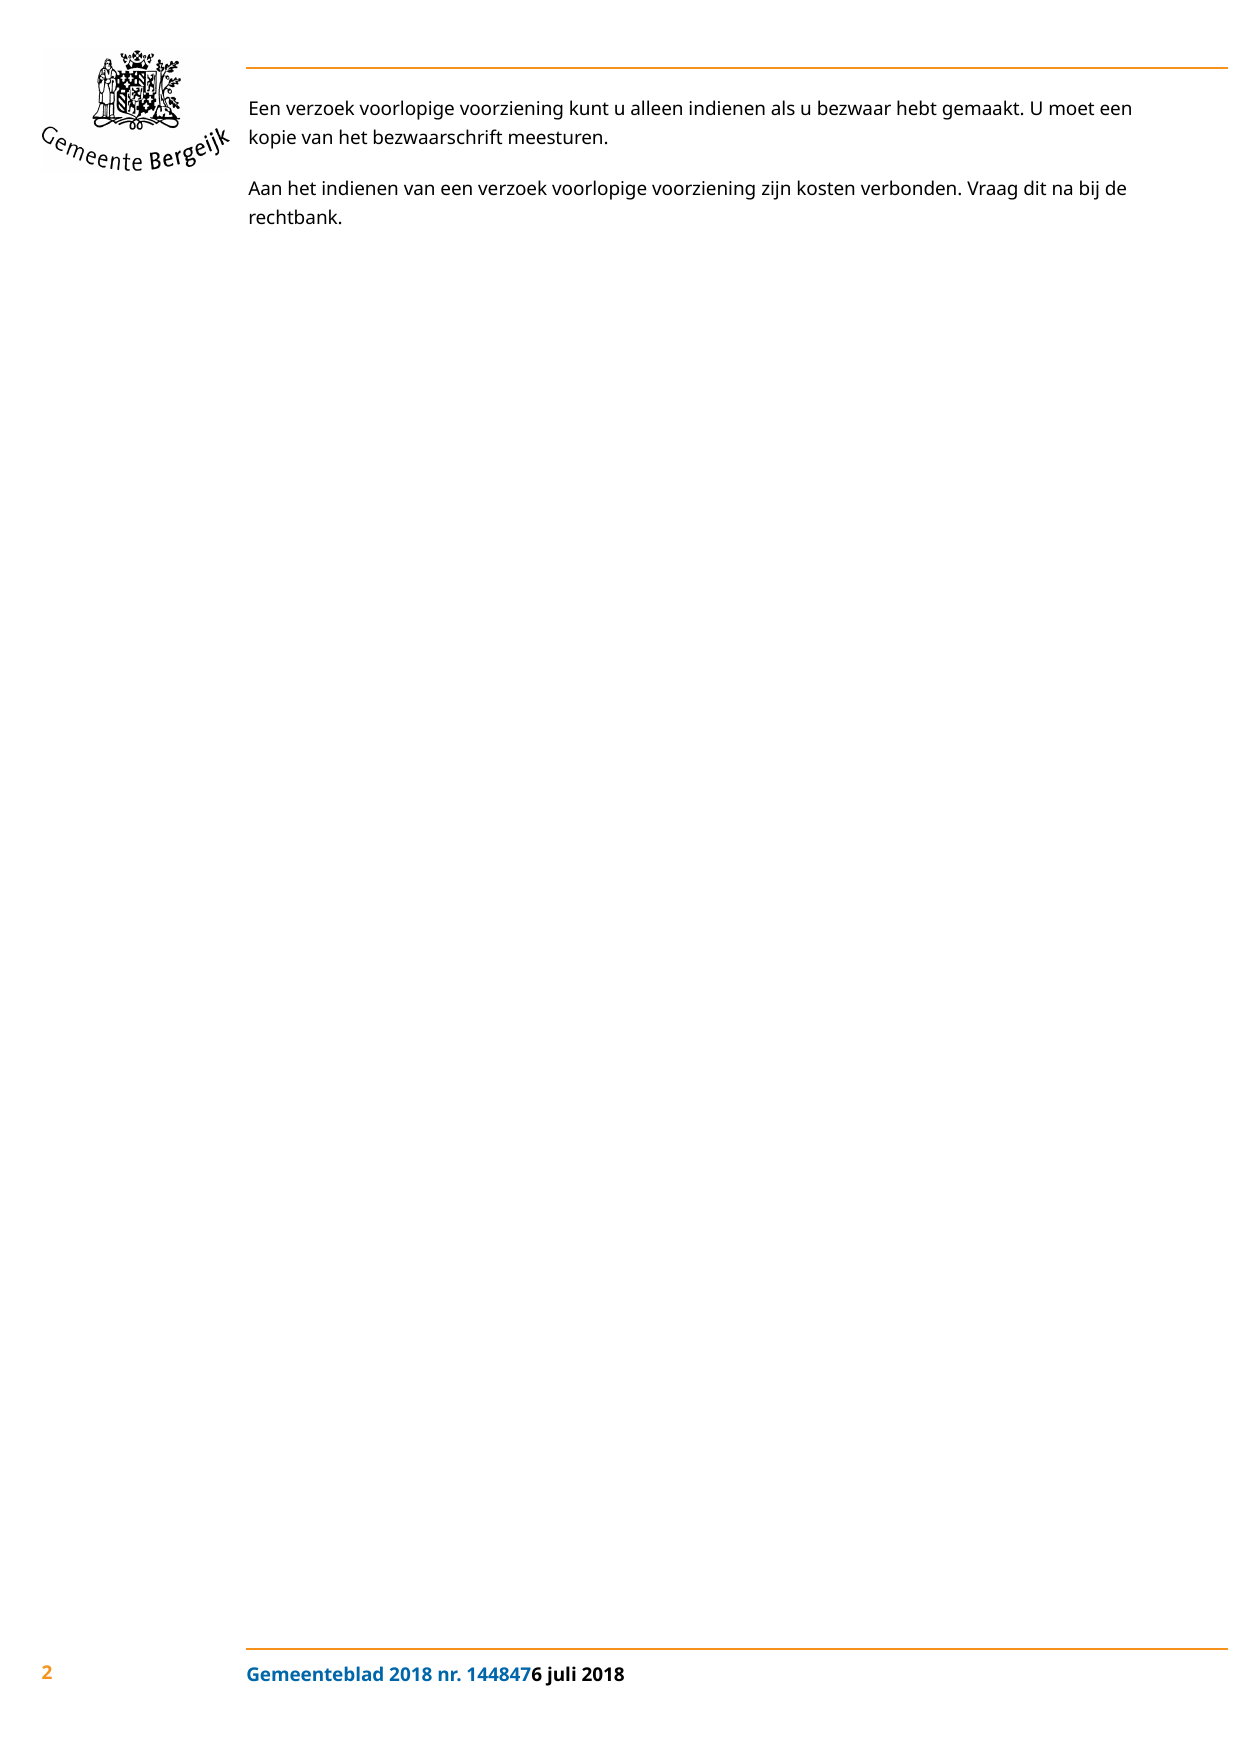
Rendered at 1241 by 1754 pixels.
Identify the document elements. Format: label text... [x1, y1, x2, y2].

text Een verzoek voorlopige voorziening kunt u alleen indienen als u bezwaar hebt gemaakt. U moet een kopie van het bezwaarschrift meesturen. [248, 95, 1152, 150]
text Aan het indienen van een verzoek voorlopige voorziening zijn kosten verbonden. Vraag dit na bij de rechtbank. [248, 175, 1152, 230]
picture [41, 47, 231, 172]
